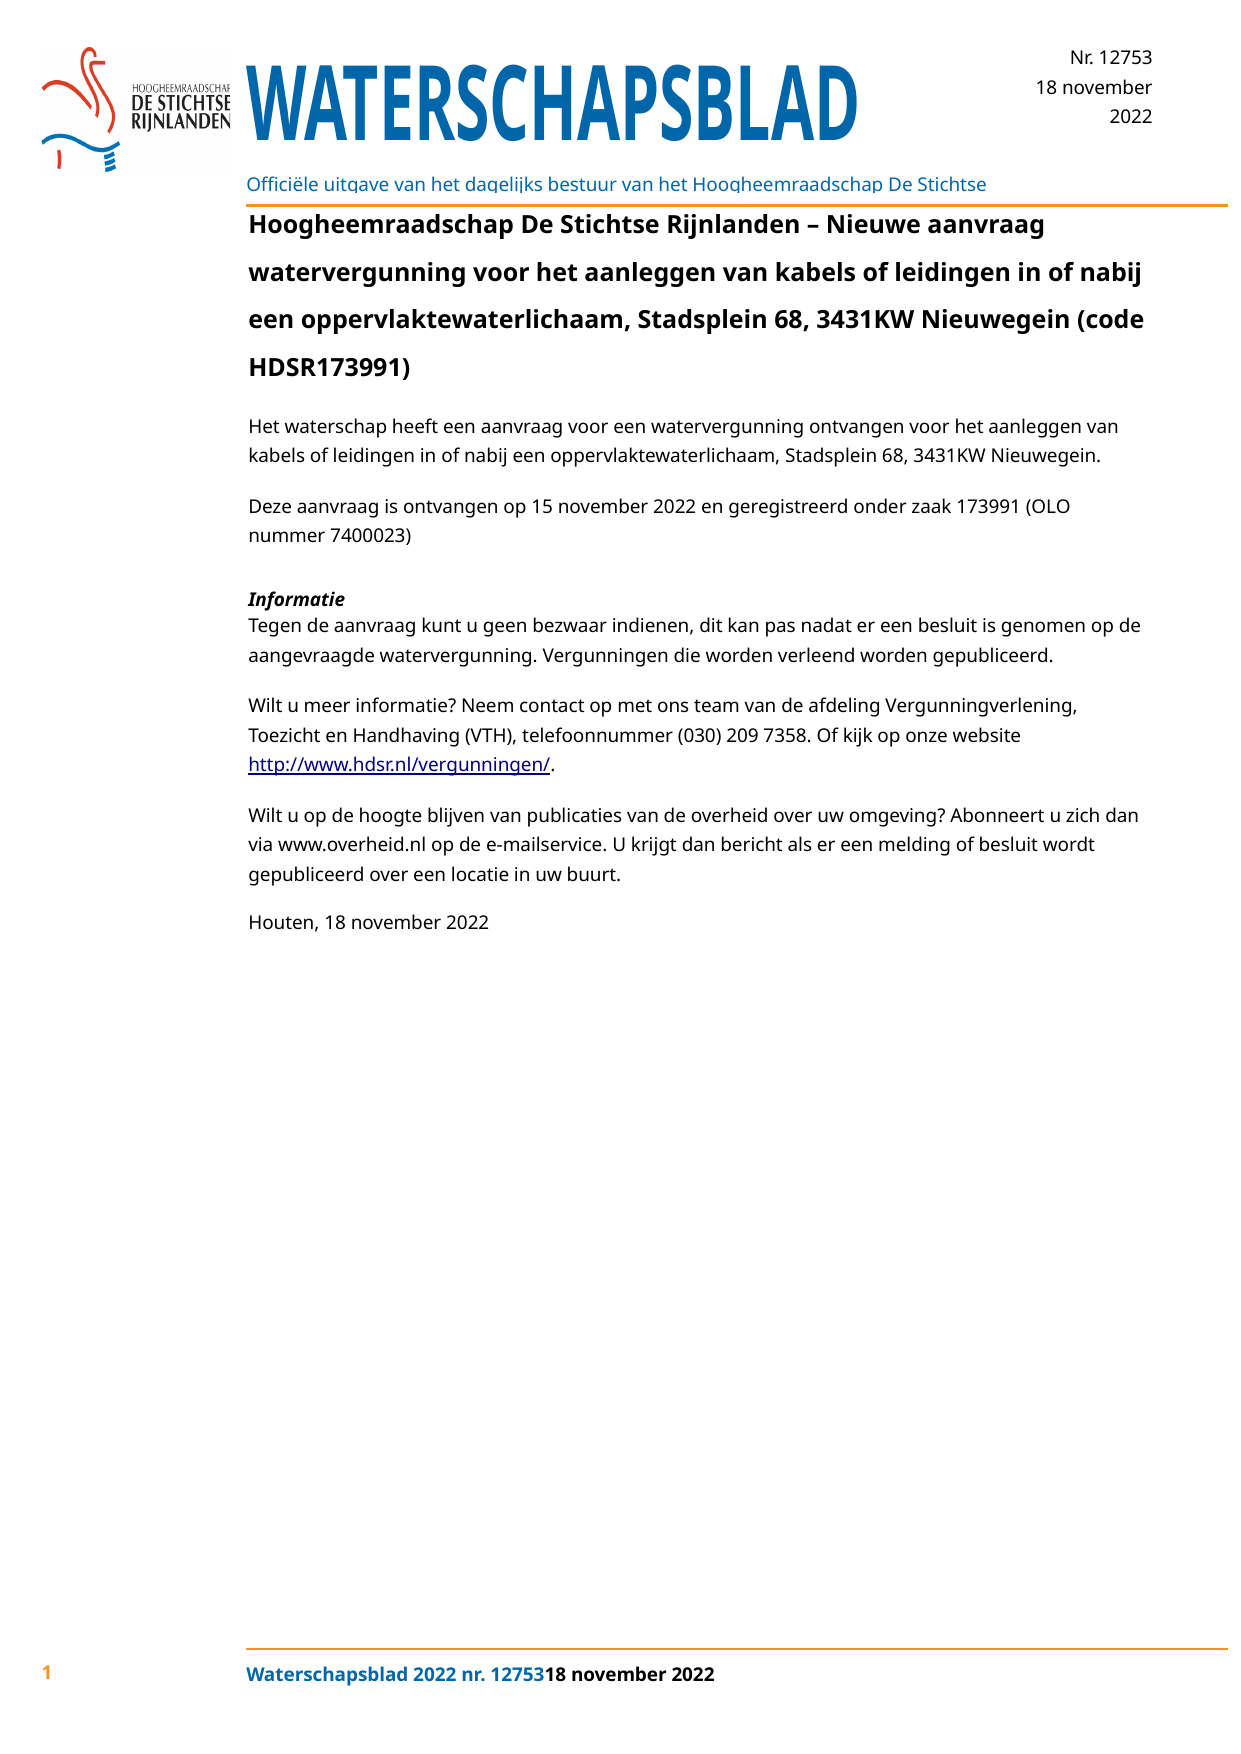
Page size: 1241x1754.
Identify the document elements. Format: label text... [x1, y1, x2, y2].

text Hoogheemraadschap De Stichtse Rijnlanden – Nieuwe aanvraag watervergunning voor het aanleggen van kabels of leidingen in of nabij een oppervlaktewaterlichaam, Stadsplein 68, 3431KW Nieuwegein (code HDSR173991) [248, 207, 1152, 384]
text Informatie [248, 587, 1152, 612]
text Het waterschap heeft een aanvraag voor een watervergunning ontvangen voor het aanleggen van kabels of leidingen in of nabij een oppervlaktewaterlichaam, Stadsplein 68, 3431KW Nieuwegein. [248, 413, 1152, 468]
text Wilt u op de hoogte blijven van publicaties van de overheid over uw omgeving? Abonneert u zich dan via www.overheid.nl op de e-mailservice. U krijgt dan bericht als er een melding of besluit wordt gepubliceerd over een locatie in uw buurt. [248, 802, 1152, 887]
picture [41, 47, 231, 172]
text Wilt u meer informatie? Neem contact op met ons team van de afdeling Vergunningverlening, Toezicht en Handhaving (VTH), telefoonnummer (030) 209 7358. Of kijk op onze website http://www.hdsr.nl/vergunningen/. [248, 692, 1152, 777]
text Houten, 18 november 2022 [248, 909, 1152, 935]
text Deze aanvraag is ontvangen op 15 november 2022 en geregistreerd onder zaak 173991 (OLO nummer 7400023) [248, 493, 1152, 548]
text Tegen de aanvraag kunt u geen bezwaar indienen, dit kan pas nadat er een besluit is genomen op de aangevraagde watervergunning. Vergunningen die worden verleend worden gepubliceerd. [248, 612, 1152, 668]
